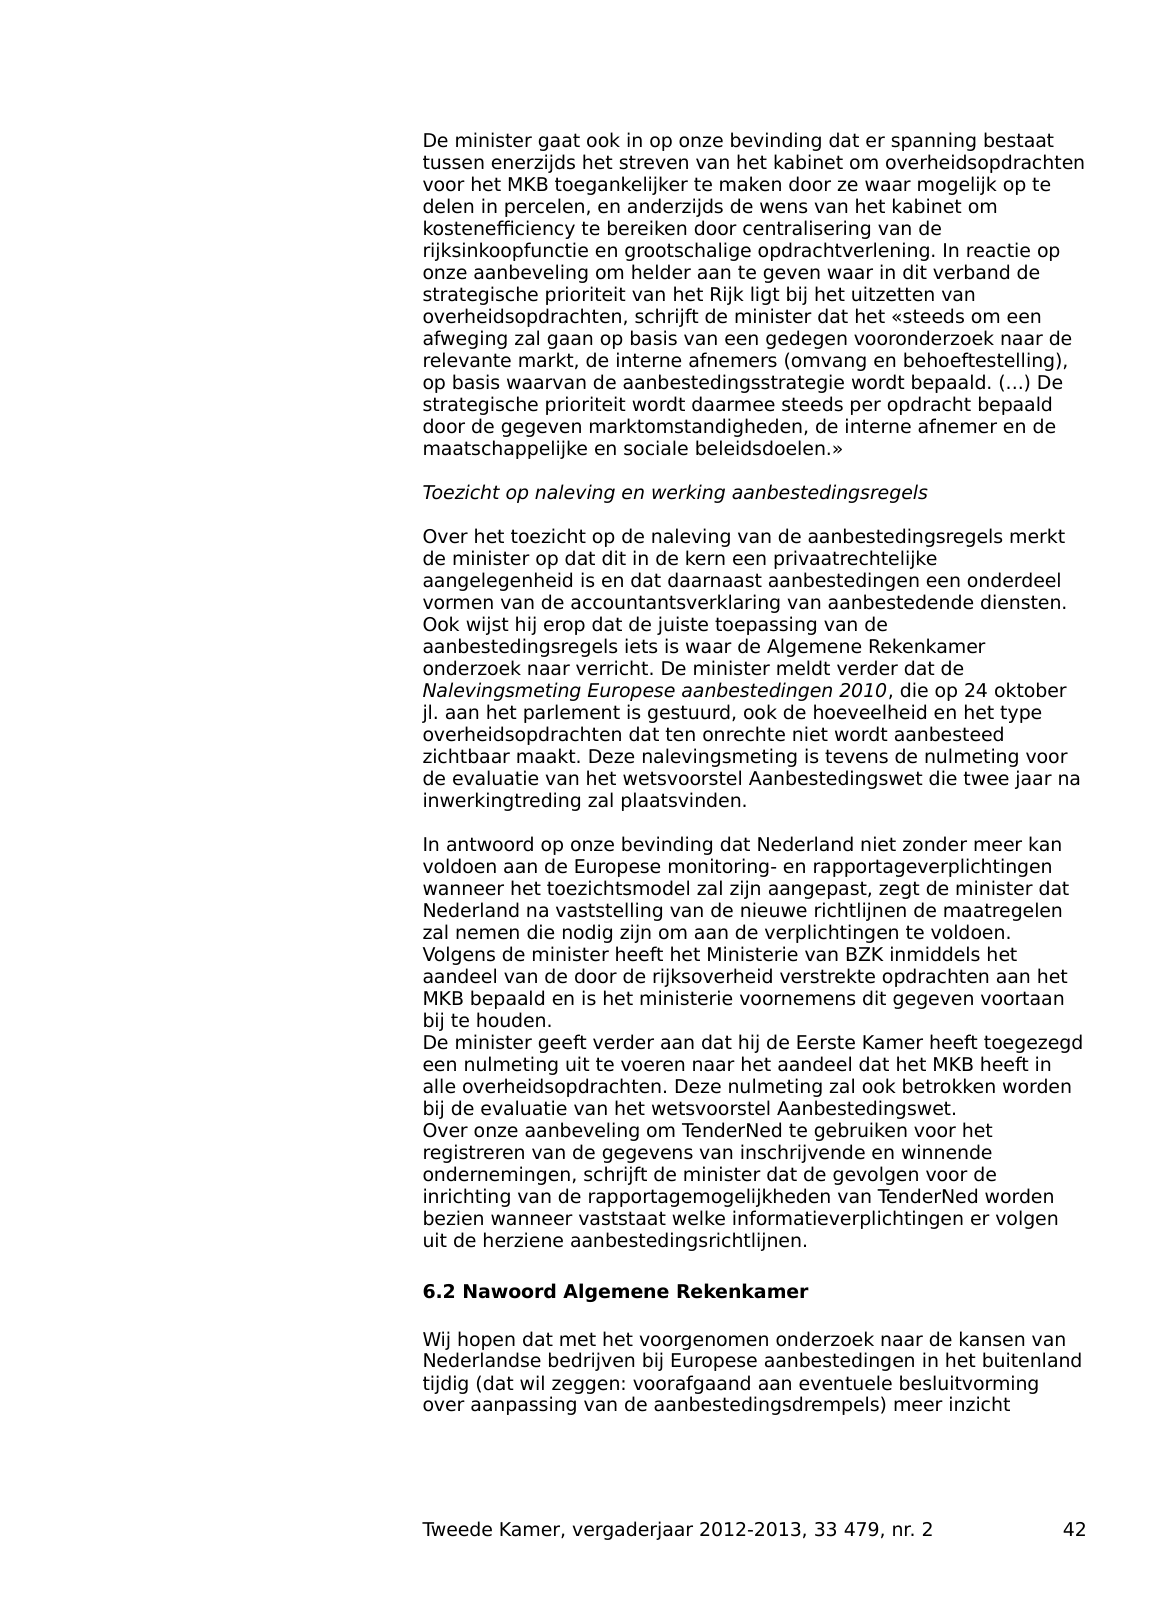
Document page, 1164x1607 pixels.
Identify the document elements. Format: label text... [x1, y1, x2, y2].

subtitle 6.2 Nawoord Algemene Rekenkamer [422, 1281, 1087, 1303]
subtitle Toezicht op naleving en werking aanbestedingsregels [422, 482, 1087, 504]
text Over het toezicht op de naleving van de aanbestedingsregels merkt de minister op dat dit in de kern een privaatrechtelijke aangelegenheid is en dat daarnaast aanbestedingen een onderdeel vormen van de accountantsverklaring van aanbestedende diensten. Ook wijst hij erop dat de juiste toepassing van de aanbestedingsregels iets is waar de Algemene Rekenkamer onderzoek naar verricht. De minister meldt verder dat de Nalevingsmeting Europese aanbestedingen 2010, die op 24 oktober jl. aan het parlement is gestuurd, ook de hoeveelheid en het type overheidsopdrachten dat ten onrechte niet wordt aanbesteed zichtbaar maakt. Deze nalevingsmeting is tevens de nulmeting voor de evaluatie van het wetsvoorstel Aanbestedingswet die twee jaar na inwerkingtreding zal plaatsvinden. [422, 526, 1087, 812]
text Wij hopen dat met het voorgenomen onderzoek naar de kansen van Nederlandse bedrijven bij Europese aanbestedingen in het buitenland tijdig (dat wil zeggen: voorafgaand aan eventuele besluitvorming over aanpassing van de aanbestedingsdrempels) meer inzicht [422, 1328, 1087, 1416]
text De minister geeft verder aan dat hij de Eerste Kamer heeft toegezegd een nulmeting uit te voeren naar het aandeel dat het MKB heeft in alle overheidsopdrachten. Deze nulmeting zal ook betrokken worden bij de evaluatie van het wetsvoorstel Aanbestedingswet. [422, 1032, 1087, 1119]
text In antwoord op onze bevinding dat Nederland niet zonder meer kan voldoen aan de Europese monitoring- en rapportageverplichtingen wanneer het toezichtsmodel zal zijn aangepast, zegt de minister dat Nederland na vaststelling van de nieuwe richtlijnen de maatregelen zal nemen die nodig zijn om aan de verplichtingen te voldoen. Volgens de minister heeft het Ministerie van BZK inmiddels het aandeel van de door de rijksoverheid verstrekte opdrachten aan het MKB bepaald en is het ministerie voornemens dit gegeven voortaan bij te houden. [422, 834, 1087, 1032]
text Over onze aanbeveling om TenderNed te gebruiken voor het registreren van de gegevens van inschrijvende en winnende ondernemingen, schrijft de minister dat de gevolgen voor de inrichting van de rapportagemogelijkheden van TenderNed worden bezien wanneer vaststaat welke informatieverplichtingen er volgen uit de herziene aanbestedingsrichtlijnen. [422, 1119, 1087, 1251]
text De minister gaat ook in op onze bevinding dat er spanning bestaat tussen enerzijds het streven van het kabinet om overheidsopdrachten voor het MKB toegankelijker te maken door ze waar mogelijk op te delen in percelen, en anderzijds de wens van het kabinet om kostenefficiency te bereiken door centralisering van de rijksinkoopfunctie en grootschalige opdrachtverlening. In reactie op onze aanbeveling om helder aan te geven waar in dit verband de strategische prioriteit van het Rijk ligt bij het uitzetten van overheidsopdrachten, schrijft de minister dat het «steeds om een afweging zal gaan op basis van een gedegen vooronderzoek naar de relevante markt, de interne afnemers (omvang en behoeftestelling), op basis waarvan de aanbestedingsstrategie wordt bepaald. (...) De strategische prioriteit wordt daarmee steeds per opdracht bepaald door de gegeven marktomstandigheden, de interne afnemer en de maatschappelijke en sociale beleidsdoelen.» [422, 130, 1087, 459]
